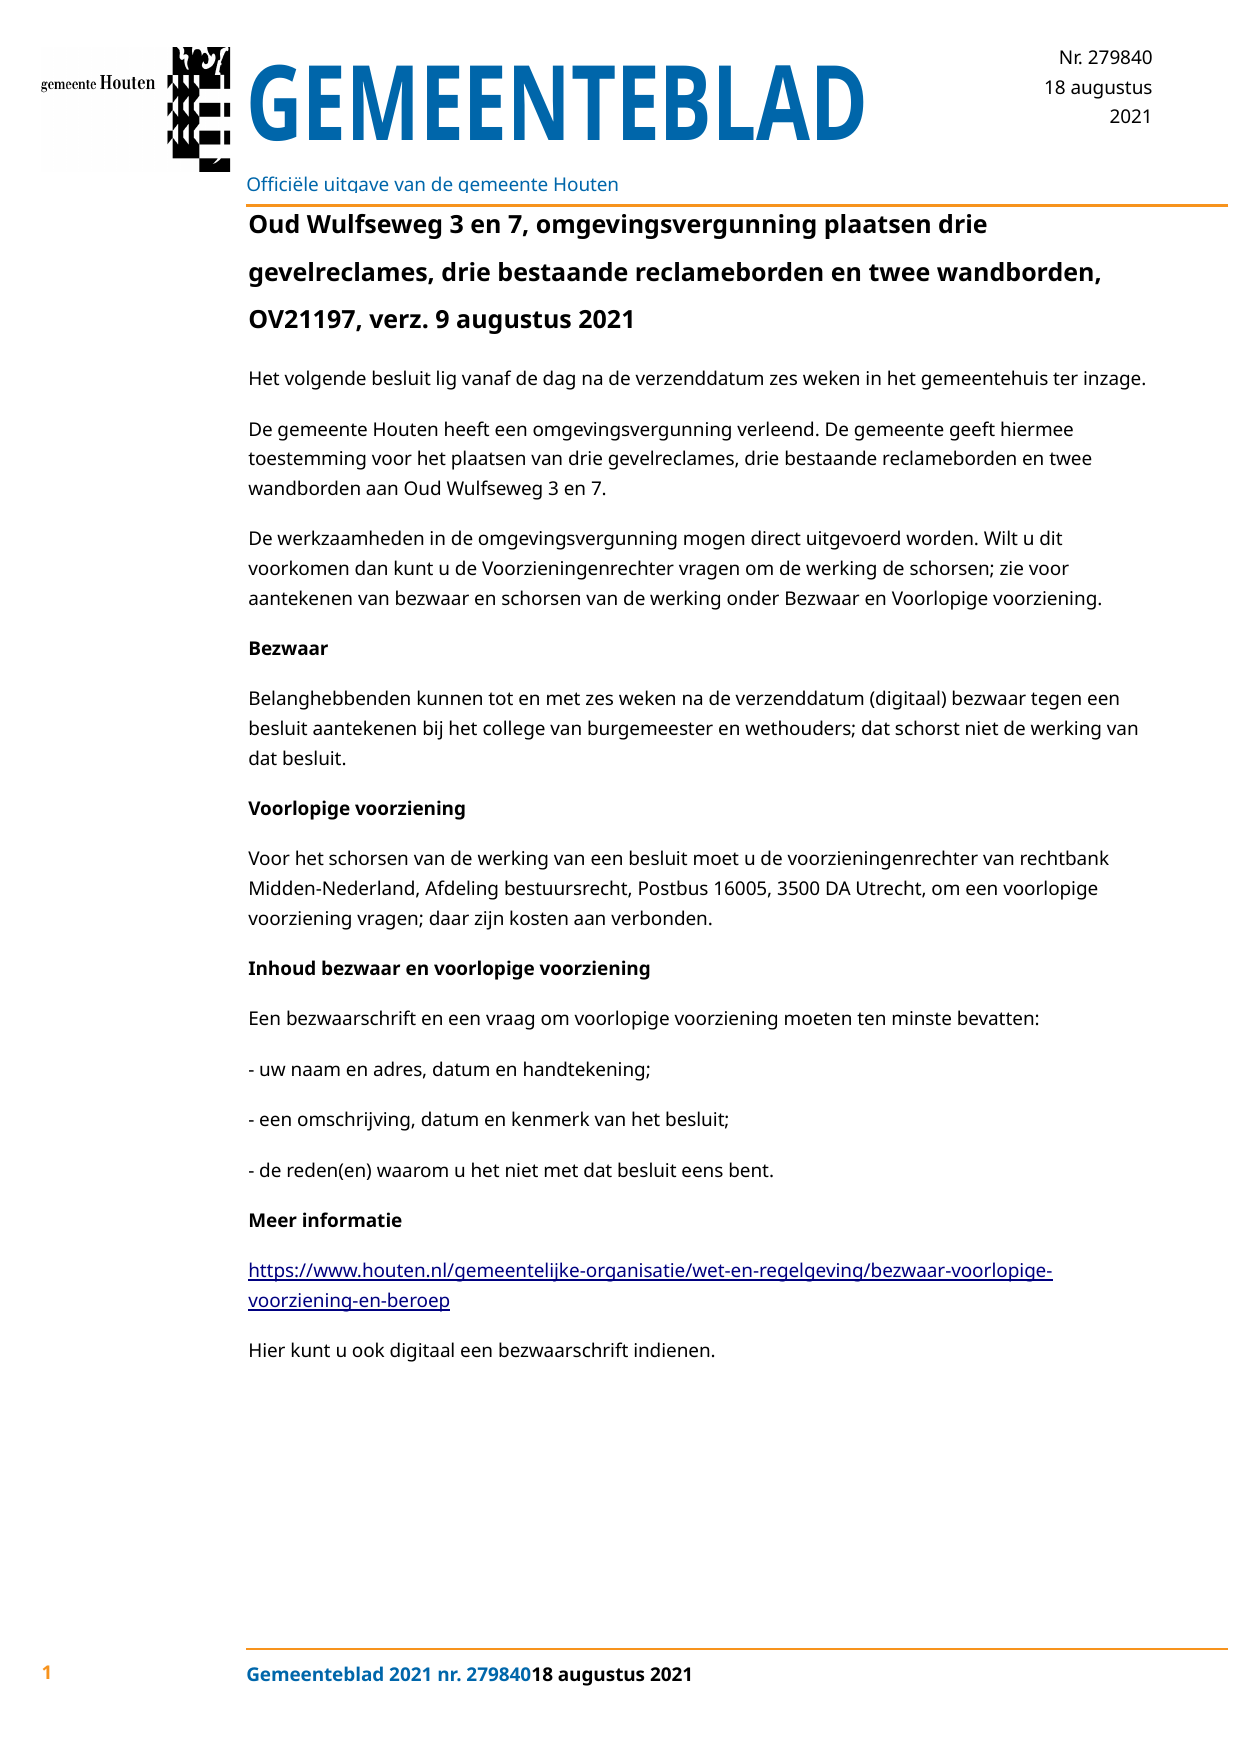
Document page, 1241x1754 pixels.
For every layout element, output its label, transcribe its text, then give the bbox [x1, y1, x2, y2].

text De gemeente Houten heeft een omgevingsvergunning verleend. De gemeente geeft hiermee toestemming voor het plaatsen van drie gevelreclames, drie bestaande reclameborden en twee wandborden aan Oud Wulfseweg 3 en 7. [248, 416, 1152, 501]
text - een omschrijving, datum en kenmerk van het besluit; [248, 1106, 1152, 1132]
text Voorlopige voorziening [248, 795, 1152, 821]
text Een bezwaarschrift en een vraag om voorlopige voorziening moeten ten minste bevatten: [248, 1006, 1152, 1031]
text Hier kunt u ook digitaal een bezwaarschrift indienen. [248, 1338, 1152, 1363]
text Belanghebbenden kunnen tot en met zes weken na de verzenddatum (digitaal) bezwaar tegen een besluit aantekenen bij het college van burgemeester en wethouders; dat schorst niet de werking van dat besluit. [248, 686, 1152, 770]
text Bezwaar [248, 635, 1152, 661]
text - uw naam en adres, datum en handtekening; [248, 1056, 1152, 1082]
text https://www.houten.nl/gemeentelijke-organisatie/wet-en-regelgeving/bezwaar-voorlopige-voorziening-en-beroep [248, 1258, 1152, 1313]
picture [41, 47, 231, 172]
text Meer informatie [248, 1207, 1152, 1233]
text Voor het schorsen van de werking van een besluit moet u de voorzieningenrechter van rechtbank Midden-Nederland, Afdeling bestuursrecht, Postbus 16005, 3500 DA Utrecht, om een voorlopige voorziening vragen; daar zijn kosten aan verbonden. [248, 846, 1152, 930]
text Inhoud bezwaar en voorlopige voorziening [248, 955, 1152, 981]
text Het volgende besluit lig vanaf de dag na de verzenddatum zes weken in het gemeentehuis ter inzage. [248, 366, 1152, 391]
text Oud Wulfseweg 3 en 7, omgevingsvergunning plaatsen drie gevelreclames, drie bestaande reclameborden en twee wandborden, OV21197, verz. 9 augustus 2021 [248, 207, 1152, 336]
text - de reden(en) waarom u het niet met dat besluit eens bent. [248, 1157, 1152, 1182]
text De werkzaamheden in de omgevingsvergunning mogen direct uitgevoerd worden. Wilt u dit voorkomen dan kunt u de Voorzieningenrechter vragen om de werking de schorsen; zie voor aantekenen van bezwaar en schorsen van de werking onder Bezwaar en Voorlopige voorziening. [248, 526, 1152, 610]
